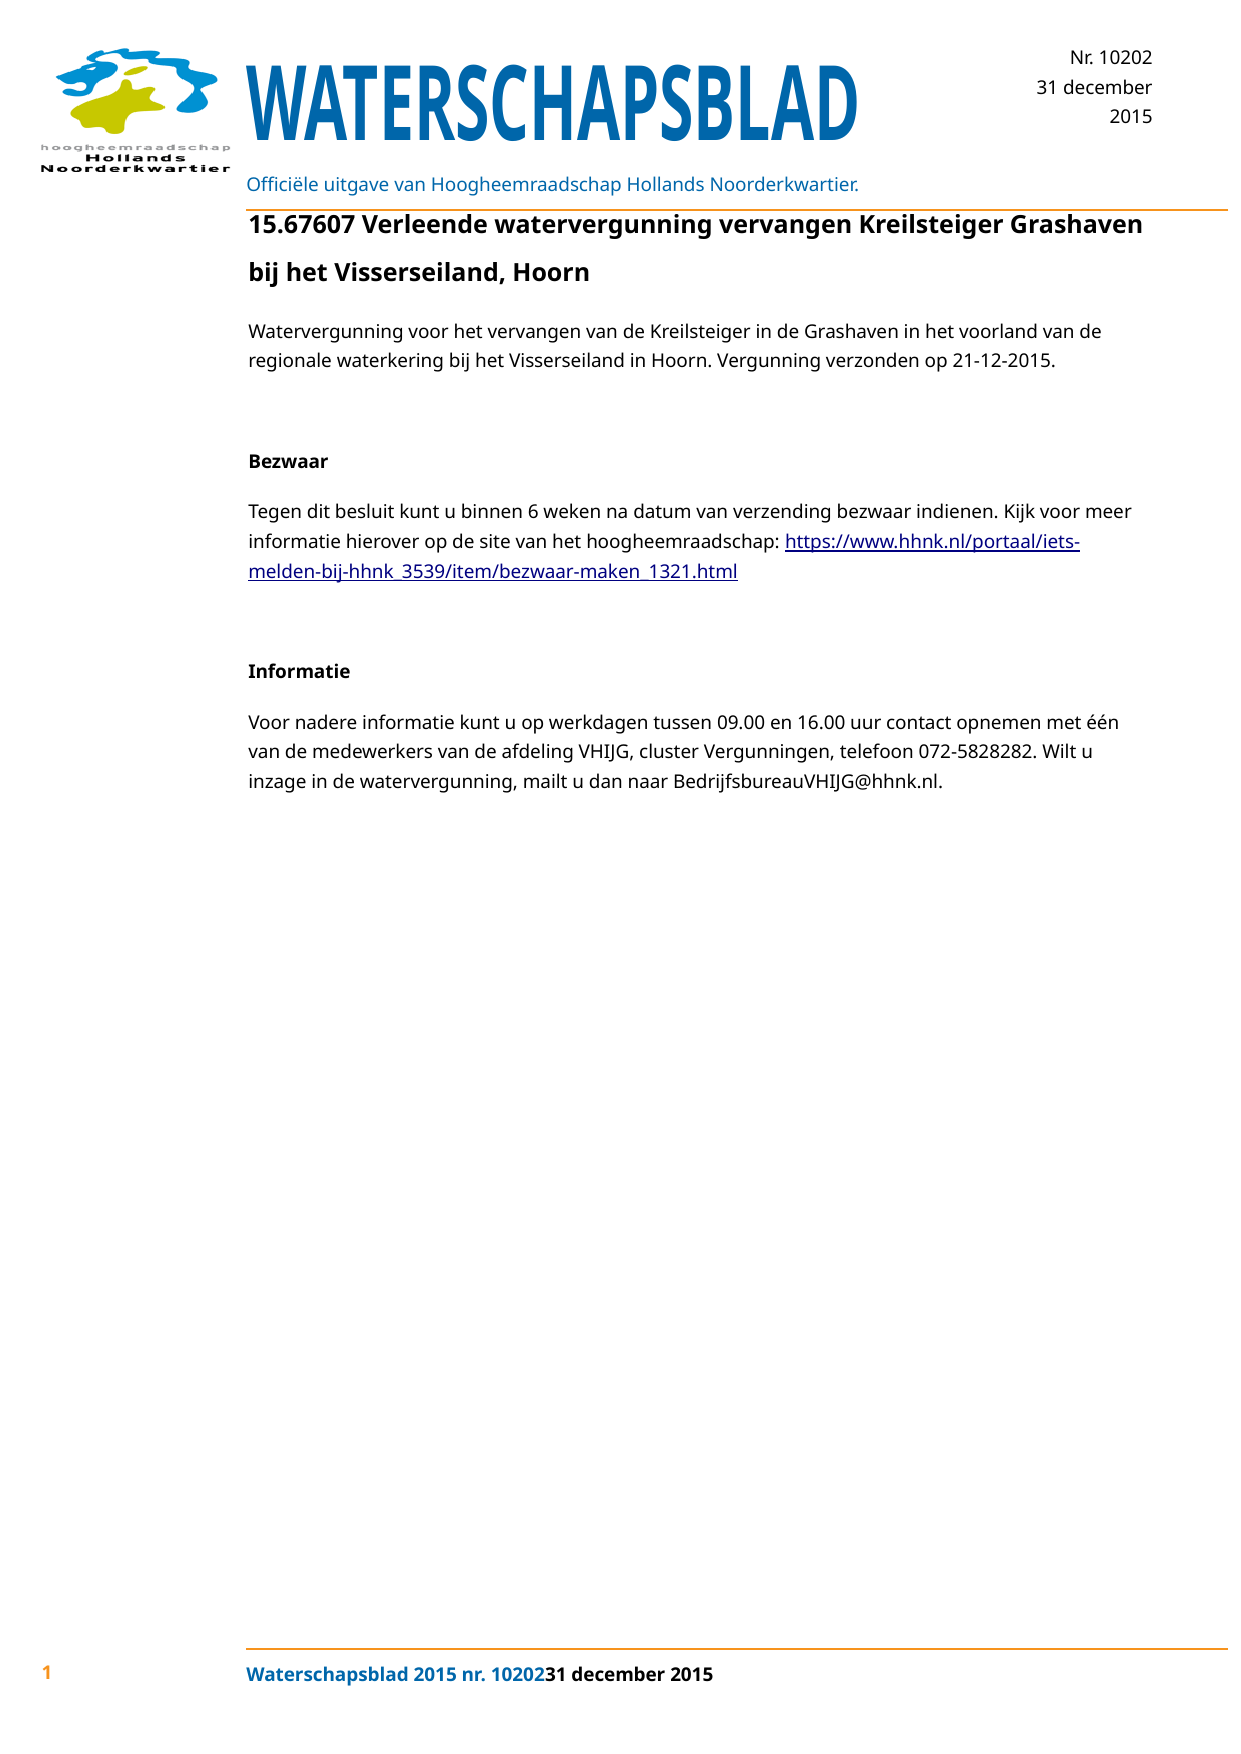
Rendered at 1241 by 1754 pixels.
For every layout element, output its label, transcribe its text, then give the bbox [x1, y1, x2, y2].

text 15.67607 Verleende watervergunning vervangen Kreilsteiger Grashaven bij het Visserseiland, Hoorn [248, 211, 1152, 288]
picture [41, 47, 231, 172]
text Watervergunning voor het vervangen van de Kreilsteiger in de Grashaven in het voorland van de regionale waterkering bij het Visserseiland in Hoorn. Vergunning verzonden op 21-12-2015. [248, 318, 1152, 373]
text Voor nadere informatie kunt u op werkdagen tussen 09.00 en 16.00 uur contact opnemen met één van de medewerkers van de afdeling VHIJG, cluster Vergunningen, telefoon 072-5828282. Wilt u inzage in de watervergunning, mailt u dan naar BedrijfsbureauVHIJG@hhnk.nl. [248, 709, 1152, 794]
text Bezwaar [248, 448, 1152, 474]
text Informatie [248, 659, 1152, 684]
text Tegen dit besluit kunt u binnen 6 weken na datum van verzending bezwaar indienen. Kijk voor meer informatie hierover op de site van het hoogheemraadschap: https://www.hhnk.nl/portaal/iets-melden-bij-hhnk_3539/item/bezwaar-maken_1321.html [248, 499, 1152, 584]
